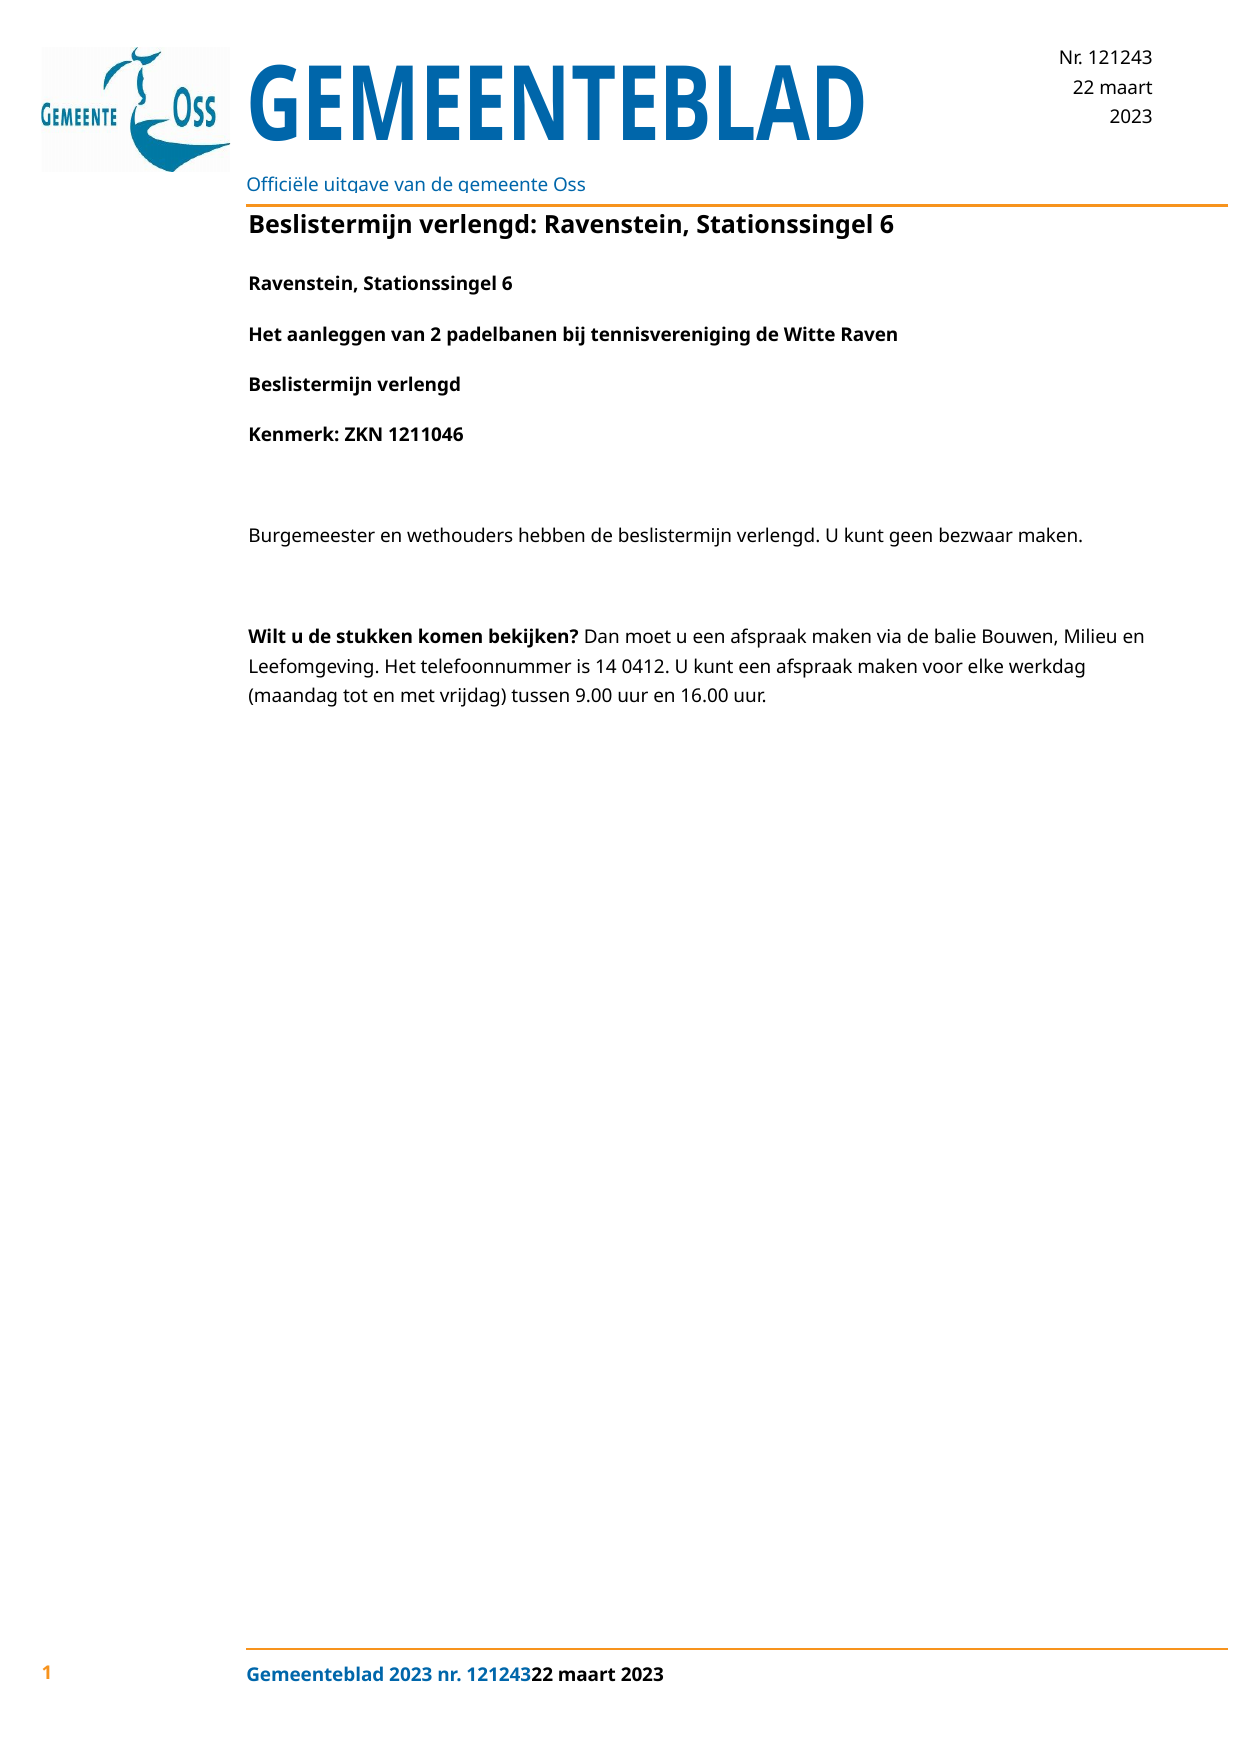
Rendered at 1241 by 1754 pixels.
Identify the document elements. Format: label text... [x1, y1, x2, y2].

text Beslistermijn verlengd [248, 371, 1152, 397]
text Het aanleggen van 2 padelbanen bij tennisvereniging de Witte Raven [248, 321, 1152, 346]
picture [41, 47, 231, 172]
text Kenmerk: ZKN 1211046 [248, 422, 1152, 447]
text Beslistermijn verlengd: Ravenstein, Stationssingel 6 [248, 207, 1152, 241]
text Ravenstein, Stationssingel 6 [248, 270, 1152, 296]
text Wilt u de stukken komen bekijken? Dan moet u een afspraak maken via de balie Bouwen, Milieu en Leefomgeving. Het telefoonnummer is 14 0412. U kunt een afspraak maken voor elke werkdag (maandag tot en met vrijdag) tussen 9.00 uur en 16.00 uur. [248, 623, 1152, 708]
text Burgemeester en wethouders hebben de beslistermijn verlengd. U kunt geen bezwaar maken. [248, 522, 1152, 548]
